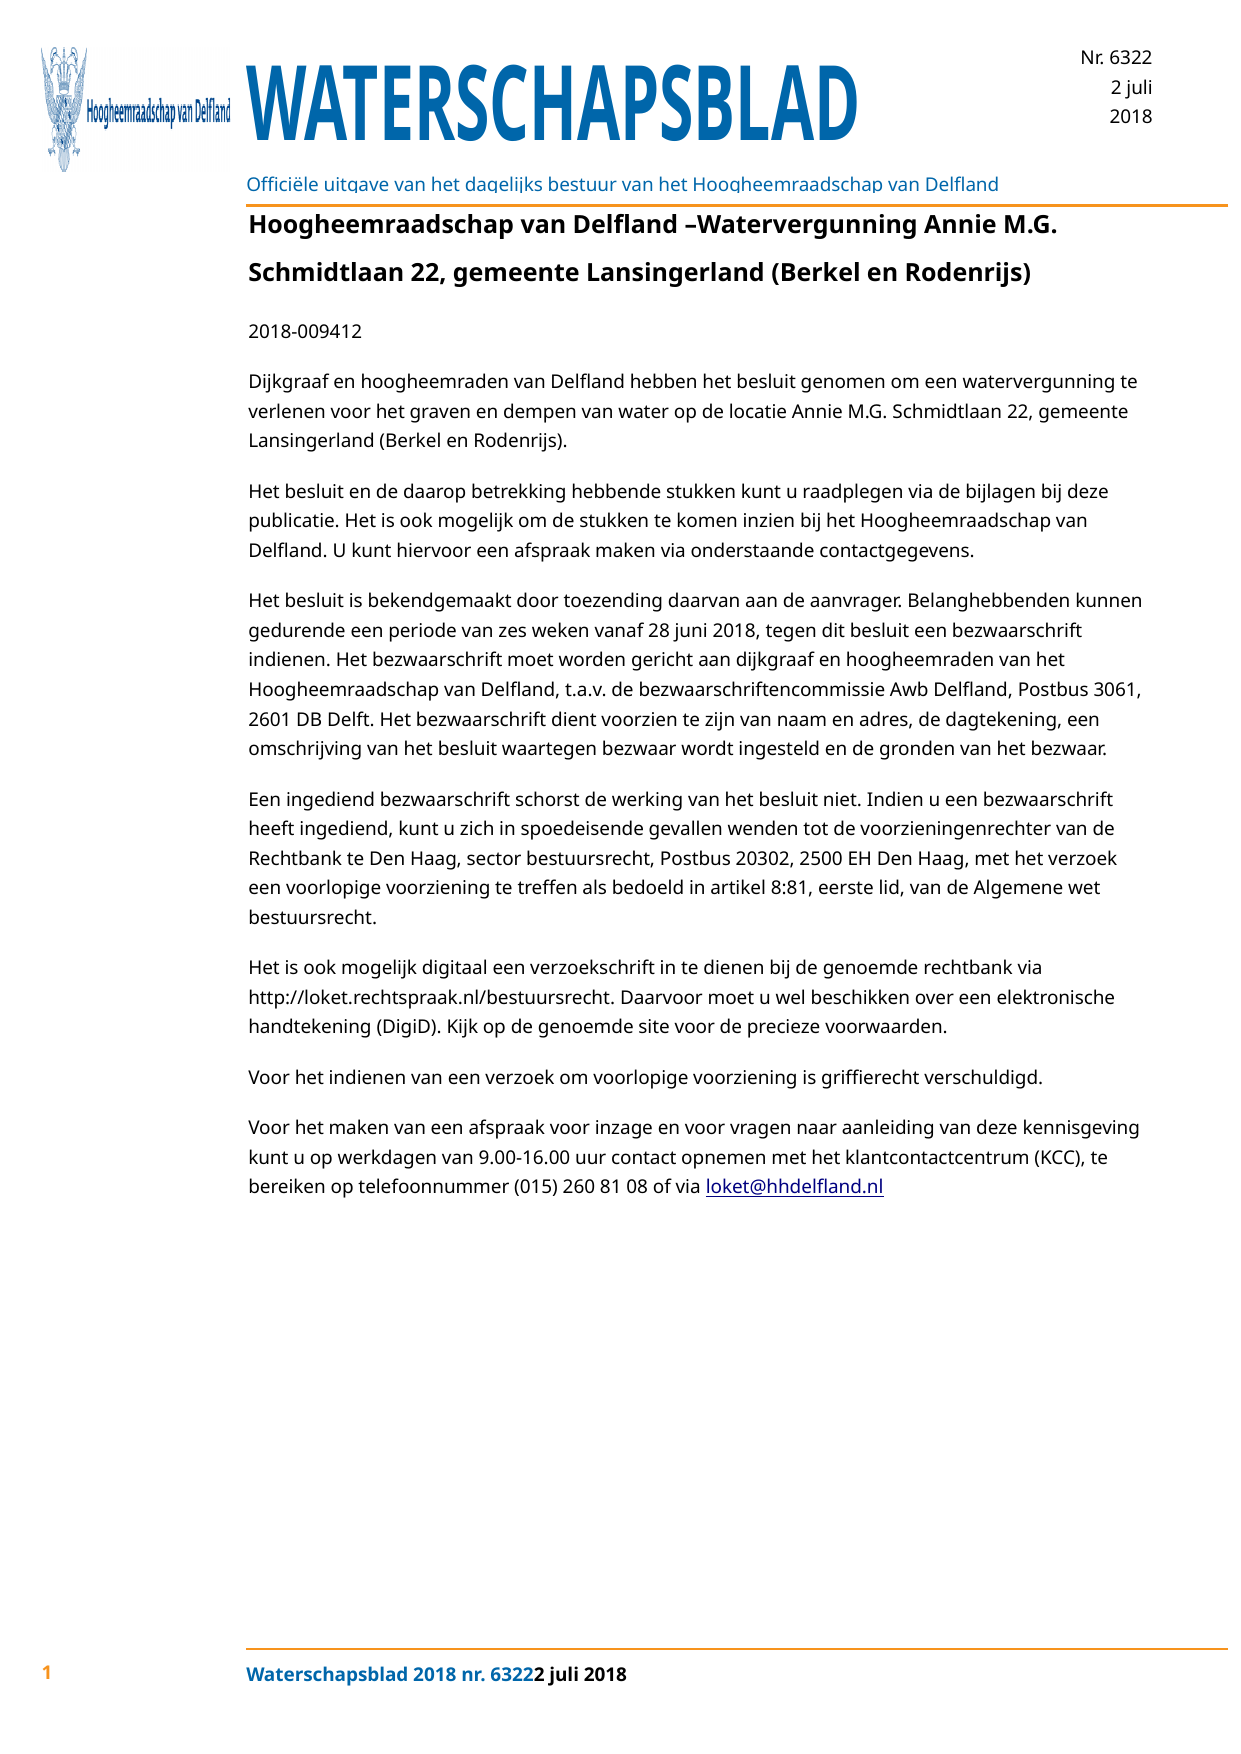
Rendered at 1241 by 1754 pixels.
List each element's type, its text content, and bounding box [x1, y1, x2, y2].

text Voor het indienen van een verzoek om voorlopige voorziening is griffierecht verschuldigd. [248, 1064, 1152, 1090]
text Het is ook mogelijk digitaal een verzoekschrift in te dienen bij de genoemde rechtbank via http://loket.rechtspraak.nl/bestuursrecht. Daarvoor moet u wel beschikken over een elektronische handtekening (DigiD). Kijk op de genoemde site voor de precieze voorwaarden. [248, 954, 1152, 1039]
picture [41, 47, 231, 172]
text Voor het maken van een afspraak voor inzage en voor vragen naar aanleiding van deze kennisgeving kunt u op werkdagen van 9.00-16.00 uur contact opnemen met het klantcontactcentrum (KCC), te bereiken op telefoonnummer (015) 260 81 08 of via loket@hhdelfland.nl [248, 1114, 1152, 1199]
text Een ingediend bezwaarschrift schorst de werking van het besluit niet. Indien u een bezwaarschrift heeft ingediend, kunt u zich in spoedeisende gevallen wenden tot de voorzieningenrechter van de Rechtbank te Den Haag, sector bestuursrecht, Postbus 20302, 2500 EH Den Haag, met het verzoek een voorlopige voorziening te treffen als bedoeld in artikel 8:81, eerste lid, van de Algemene wet bestuursrecht. [248, 786, 1152, 930]
text Het besluit en de daarop betrekking hebbende stukken kunt u raadplegen via de bijlagen bij deze publicatie. Het is ook mogelijk om de stukken te komen inzien bij het Hoogheemraadschap van Delfland. U kunt hiervoor een afspraak maken via onderstaande contactgegevens. [248, 478, 1152, 563]
text 2018-009412 [248, 318, 1152, 344]
text Het besluit is bekendgemaakt door toezending daarvan aan de aanvrager. Belanghebbenden kunnen gedurende een periode van zes weken vanaf 28 juni 2018, tegen dit besluit een bezwaarschrift indienen. Het bezwaarschrift moet worden gericht aan dijkgraaf en hoogheemraden van het Hoogheemraadschap van Delfland, t.a.v. de bezwaarschriftencommissie Awb Delfland, Postbus 3061, 2601 DB Delft. Het bezwaarschrift dient voorzien te zijn van naam en adres, de dagtekening, een omschrijving van het besluit waartegen bezwaar wordt ingesteld en de gronden van het bezwaar. [248, 587, 1152, 761]
text Dijkgraaf en hoogheemraden van Delfland hebben het besluit genomen om een watervergunning te verlenen voor het graven en dempen van water op de locatie Annie M.G. Schmidtlaan 22, gemeente Lansingerland (Berkel en Rodenrijs). [248, 368, 1152, 453]
text Hoogheemraadschap van Delfland –Watervergunning Annie M.G. Schmidtlaan 22, gemeente Lansingerland (Berkel en Rodenrijs) [248, 207, 1152, 288]
